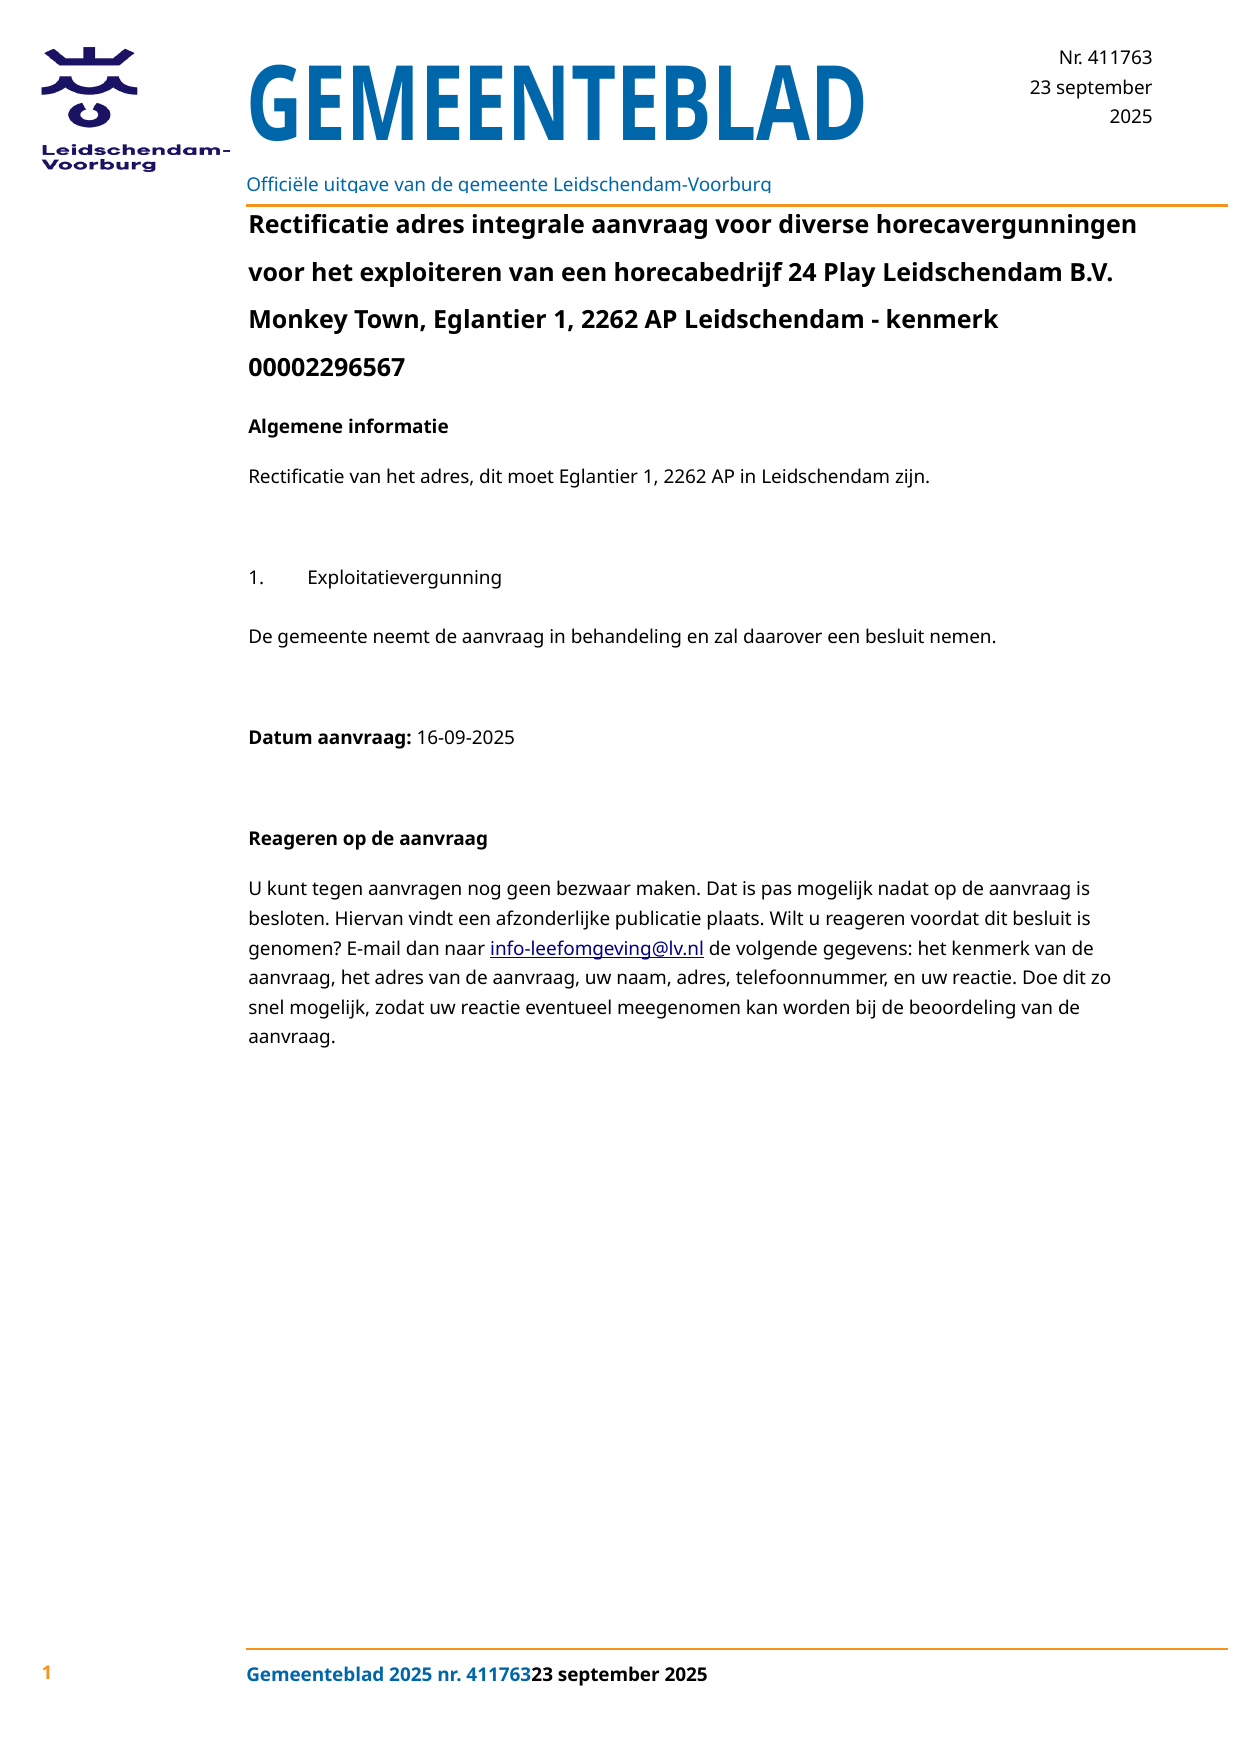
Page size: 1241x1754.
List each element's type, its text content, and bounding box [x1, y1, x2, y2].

text Datum aanvraag: 16-09-2025 [248, 724, 1152, 750]
picture [41, 47, 231, 172]
text De gemeente neemt de aanvraag in behandeling en zal daarover een besluit nemen. [248, 623, 1152, 649]
text Algemene informatie [248, 413, 1152, 439]
text Reageren op de aanvraag [248, 825, 1152, 851]
text Rectificatie van het adres, dit moet Eglantier 1, 2262 AP in Leidschendam zijn. [248, 463, 1152, 489]
text U kunt tegen aanvragen nog geen bezwaar maken. Dat is pas mogelijk nadat op de aanvraag is besloten. Hiervan vindt een afzonderlijke publicatie plaats. Wilt u reageren voordat dit besluit is genomen? E-mail dan naar info-leefomgeving@lv.nl de volgende gegevens: het kenmerk van de aanvraag, het adres van de aanvraag, uw naam, adres, telefoonnummer, en uw reactie. Doe dit zo snel mogelijk, zodat uw reactie eventueel meegenomen kan worden bij de beoordeling van de aanvraag. [248, 876, 1152, 1049]
list Exploitatievergunning [248, 564, 1152, 590]
text Rectificatie adres integrale aanvraag voor diverse horecavergunningen voor het exploiteren van een horecabedrijf 24 Play Leidschendam B.V. Monkey Town, Eglantier 1, 2262 AP Leidschendam - kenmerk 00002296567 [248, 207, 1152, 384]
